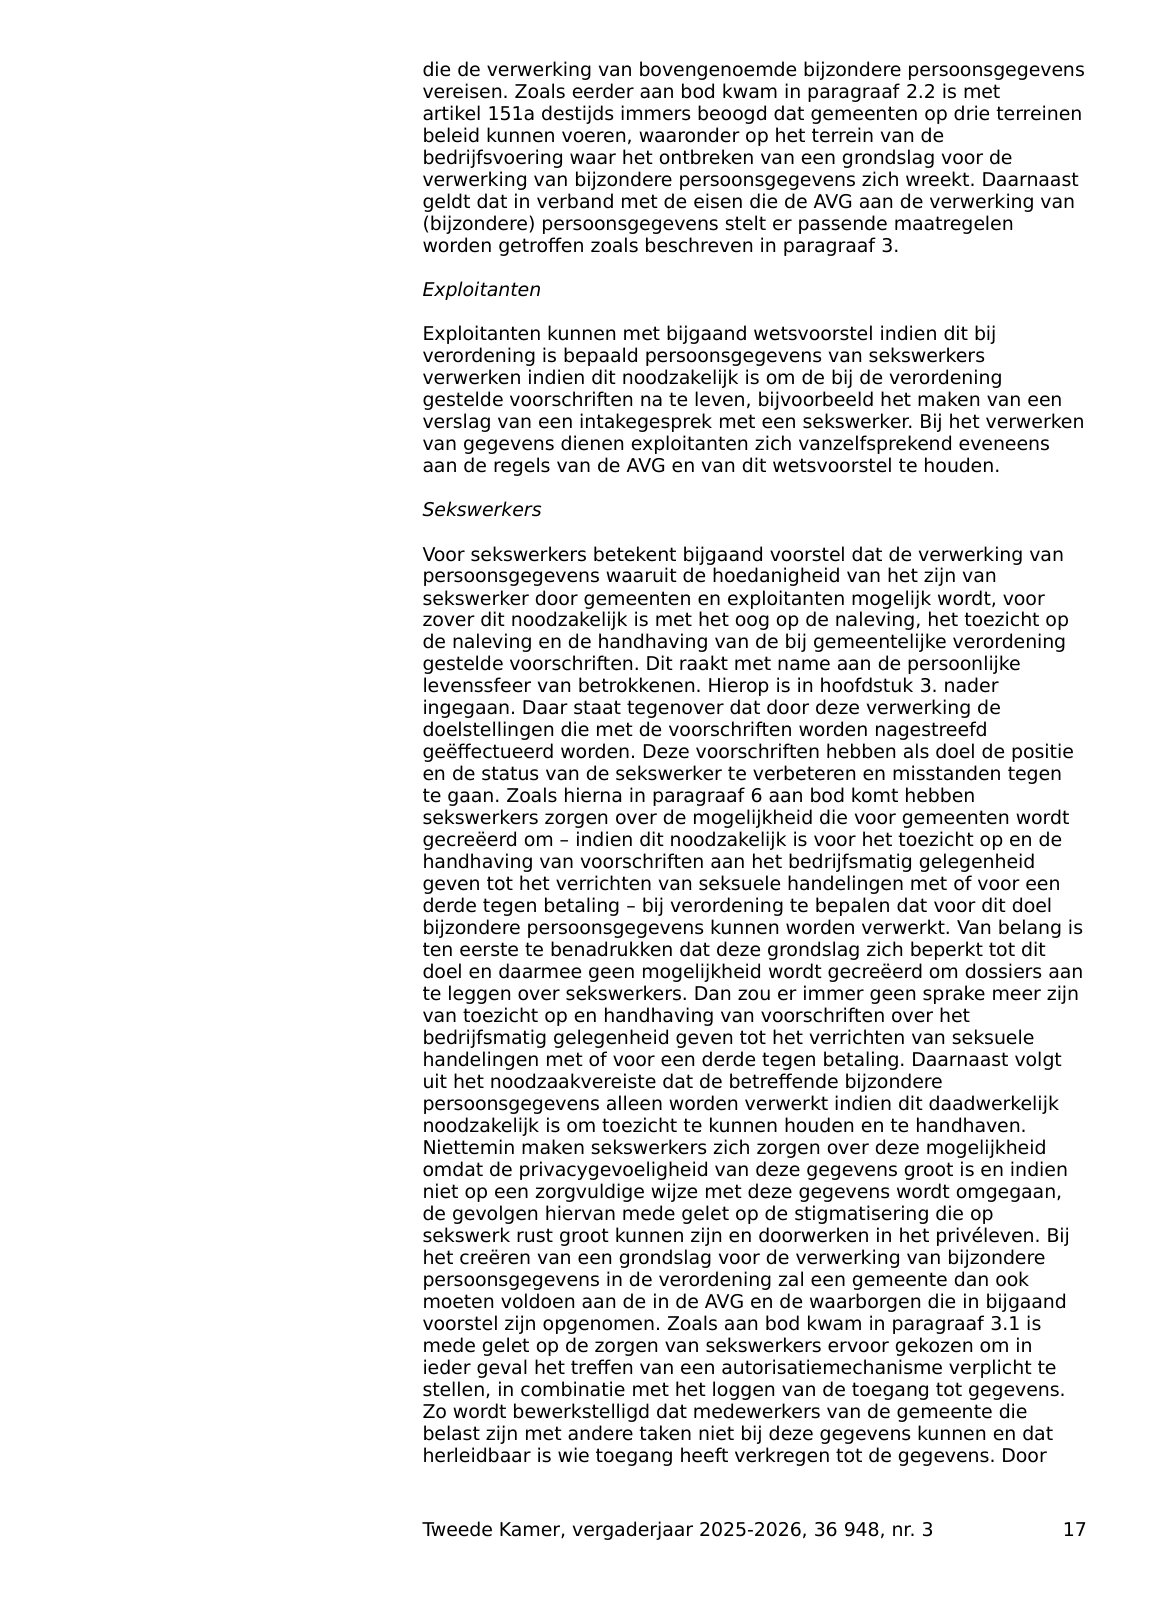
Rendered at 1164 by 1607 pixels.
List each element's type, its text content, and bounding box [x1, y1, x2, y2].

subtitle Exploitanten [422, 279, 1087, 301]
subtitle Sekswerkers [422, 499, 1087, 521]
text Exploitanten kunnen met bijgaand wetsvoorstel indien dit bij verordening is bepaald persoonsgegevens van sekswerkers verwerken indien dit noodzakelijk is om de bij de verordening gestelde voorschriften na te leven, bijvoorbeeld het maken van een verslag van een intakegesprek met een sekswerker. Bij het verwerken van gegevens dienen exploitanten zich vanzelfsprekend eveneens aan de regels van de AVG en van dit wetsvoorstel te houden. [422, 323, 1087, 477]
text die de verwerking van bovengenoemde bijzondere persoonsgegevens vereisen. Zoals eerder aan bod kwam in paragraaf 2.2 is met artikel 151a destijds immers beoogd dat gemeenten op drie terreinen beleid kunnen voeren, waaronder op het terrein van de bedrijfsvoering waar het ontbreken van een grondslag voor de verwerking van bijzondere persoonsgegevens zich wreekt. Daarnaast geldt dat in verband met de eisen die de AVG aan de verwerking van (bijzondere) persoonsgegevens stelt er passende maatregelen worden getroffen zoals beschreven in paragraaf 3. [422, 59, 1087, 257]
text Voor sekswerkers betekent bijgaand voorstel dat de verwerking van persoonsgegevens waaruit de hoedanigheid van het zijn van sekswerker door gemeenten en exploitanten mogelijk wordt, voor zover dit noodzakelijk is met het oog op de naleving, het toezicht op de naleving en de handhaving van de bij gemeentelijke verordening gestelde voorschriften. Dit raakt met name aan de persoonlijke levenssfeer van betrokkenen. Hierop is in hoofdstuk 3. nader ingegaan. Daar staat tegenover dat door deze verwerking de doelstellingen die met de voorschriften worden nagestreefd geëffectueerd worden. Deze voorschriften hebben als doel de positie en de status van de sekswerker te verbeteren en misstanden tegen te gaan. Zoals hierna in paragraaf 6 aan bod komt hebben sekswerkers zorgen over de mogelijkheid die voor gemeenten wordt gecreëerd om – indien dit noodzakelijk is voor het toezicht op en de handhaving van voorschriften aan het bedrijfsmatig gelegenheid geven tot het verrichten van seksuele handelingen met of voor een derde tegen betaling – bij verordening te bepalen dat voor dit doel bijzondere persoonsgegevens kunnen worden verwerkt. Van belang is ten eerste te benadrukken dat deze grondslag zich beperkt tot dit doel en daarmee geen mogelijkheid wordt gecreëerd om dossiers aan te leggen over sekswerkers. Dan zou er immer geen sprake meer zijn van toezicht op en handhaving van voorschriften over het bedrijfsmatig gelegenheid geven tot het verrichten van seksuele handelingen met of voor een derde tegen betaling. Daarnaast volgt uit het noodzaakvereiste dat de betreffende bijzondere persoonsgegevens alleen worden verwerkt indien dit daadwerkelijk noodzakelijk is om toezicht te kunnen houden en te handhaven. Niettemin maken sekswerkers zich zorgen over deze mogelijkheid omdat de privacygevoeligheid van deze gegevens groot is en indien niet op een zorgvuldige wijze met deze gegevens wordt omgegaan, de gevolgen hiervan mede gelet op de stigmatisering die op sekswerk rust groot kunnen zijn en doorwerken in het privéleven. Bij het creëren van een grondslag voor de verwerking van bijzondere persoonsgegevens in de verordening zal een gemeente dan ook moeten voldoen aan de in de AVG en de waarborgen die in bijgaand voorstel zijn opgenomen. Zoals aan bod kwam in paragraaf 3.1 is mede gelet op de zorgen van sekswerkers ervoor gekozen om in ieder geval het treffen van een autorisatiemechanisme verplicht te stellen, in combinatie met het loggen van de toegang tot gegevens. Zo wordt bewerkstelligd dat medewerkers van de gemeente die belast zijn met andere taken niet bij deze gegevens kunnen en dat herleidbaar is wie toegang heeft verkregen tot de gegevens. Door [422, 543, 1087, 1467]
